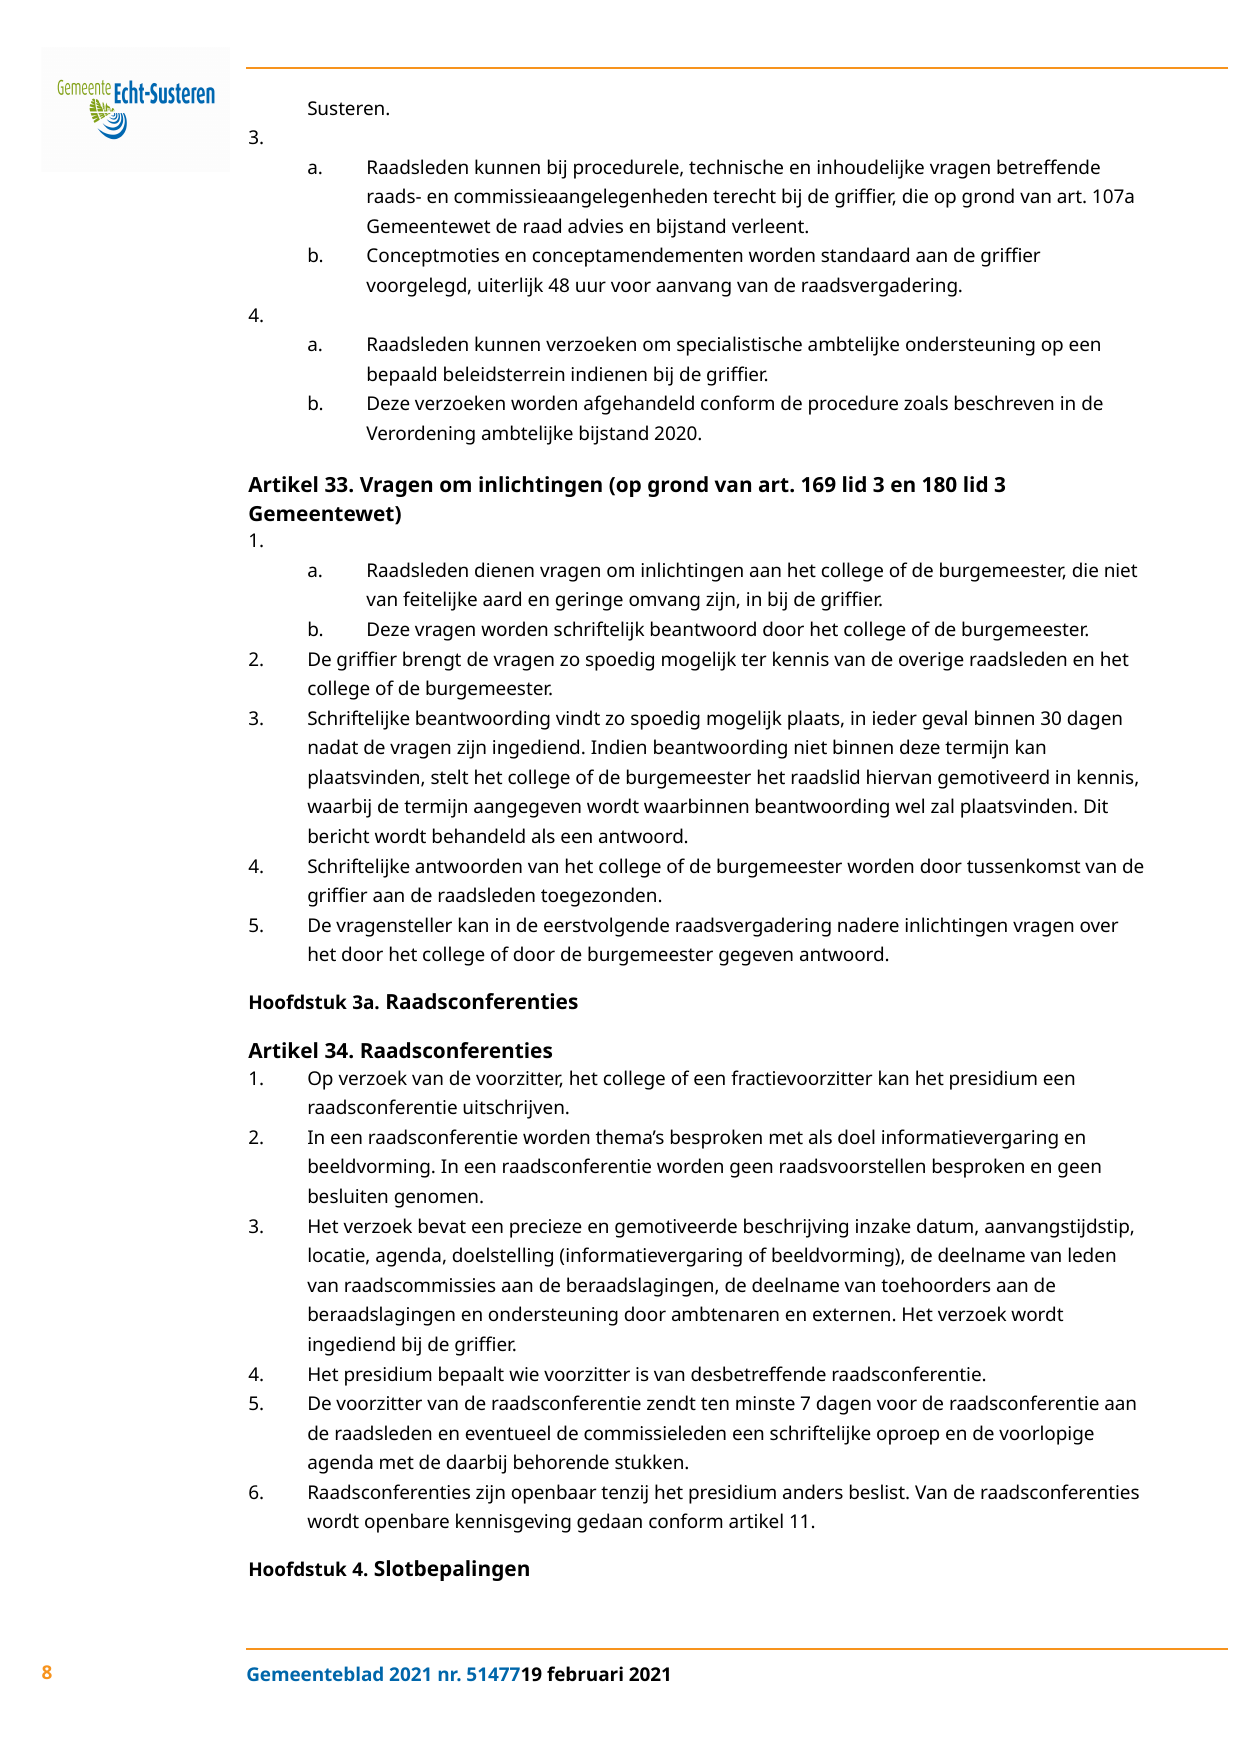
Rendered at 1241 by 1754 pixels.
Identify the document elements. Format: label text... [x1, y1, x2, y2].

list Het presidium bepaalt wie voorzitter is van desbetreffende raadsconferentie. [248, 1361, 1152, 1387]
list Conceptmoties en conceptamendementen worden standaard aan de griffier voorgelegd, uiterlijk 48 uur voor aanvang van de raadsvergadering. [307, 243, 1152, 298]
text Hoofdstuk 3a. Raadsconferenties [248, 987, 1152, 1016]
list Raadsleden dienen vragen om inlichtingen aan het college of de burgemeester, die niet van feitelijke aard en geringe omvang zijn, in bij de griffier. [307, 557, 1152, 612]
list In een raadsconferentie worden thema’s besproken met als doel informatievergaring en beeldvorming. In een raadsconferentie worden geen raadsvoorstellen besproken en geen besluiten genomen. [248, 1124, 1152, 1209]
text Hoofdstuk 4. Slotbepalingen [248, 1554, 1152, 1583]
list De griffier brengt de vragen zo spoedig mogelijk ter kennis van de overige raadsleden en het college of de burgemeester. [248, 646, 1152, 701]
list De voorzitter van de raadsconferentie zendt ten minste 7 dagen voor de raadsconferentie aan de raadsleden en eventueel de commissieleden een schriftelijke oproep en de voorlopige agenda met de daarbij behorende stukken. [248, 1390, 1152, 1475]
picture [41, 47, 231, 172]
list Raadsleden kunnen verzoeken om specialistische ambtelijke ondersteuning op een bepaald beleidsterrein indienen bij de griffier. [307, 331, 1152, 387]
list Deze verzoeken worden afgehandeld conform de procedure zoals beschreven in de Verordening ambtelijke bijstand 2020. [307, 391, 1152, 446]
list Raadsconferenties zijn openbaar tenzij het presidium anders beslist. Van de raadsconferenties wordt openbare kennisgeving gedaan conform artikel 11. [248, 1479, 1152, 1534]
list Susteren. [248, 95, 1152, 121]
list De vragensteller kan in de eerstvolgende raadsvergadering nadere inlichtingen vragen over het door het college of door de burgemeester gegeven antwoord. [248, 912, 1152, 967]
list Op verzoek van de voorzitter, het college of een fractievoorzitter kan het presidium een raadsconferentie uitschrijven. [248, 1065, 1152, 1120]
list Het verzoek bevat een precieze en gemotiveerde beschrijving inzake datum, aanvangstijdstip, locatie, agenda, doelstelling (informatievergaring of beeldvorming), de deelname van leden van raadscommissies aan de beraadslagingen, de deelname van toehoorders aan de beraadslagingen en ondersteuning door ambtenaren en externen. Het verzoek wordt ingediend bij de griffier. [248, 1213, 1152, 1357]
text Artikel 33. Vragen om inlichtingen (op grond van art. 169 lid 3 en 180 lid 3 Gemeentewet) [248, 471, 1152, 527]
list Schriftelijke beantwoording vindt zo spoedig mogelijk plaats, in ieder geval binnen 30 dagen nadat de vragen zijn ingediend. Indien beantwoording niet binnen deze termijn kan plaatsvinden, stelt het college of de burgemeester het raadslid hiervan gemotiveerd in kennis, waarbij de termijn aangegeven wordt waarbinnen beantwoording wel zal plaatsvinden. Dit bericht wordt behandeld als een antwoord. [248, 705, 1152, 849]
text Artikel 34. Raadsconferenties [248, 1037, 1152, 1065]
list Schriftelijke antwoorden van het college of de burgemeester worden door tussenkomst van de griffier aan de raadsleden toegezonden. [248, 853, 1152, 908]
list Deze vragen worden schriftelijk beantwoord door het college of de burgemeester. [307, 616, 1152, 642]
list Raadsleden kunnen bij procedurele, technische en inhoudelijke vragen betreffende raads- en commissieaangelegenheden terecht bij de griffier, die op grond van art. 107a Gemeentewet de raad advies en bijstand verleent. [307, 154, 1152, 239]
